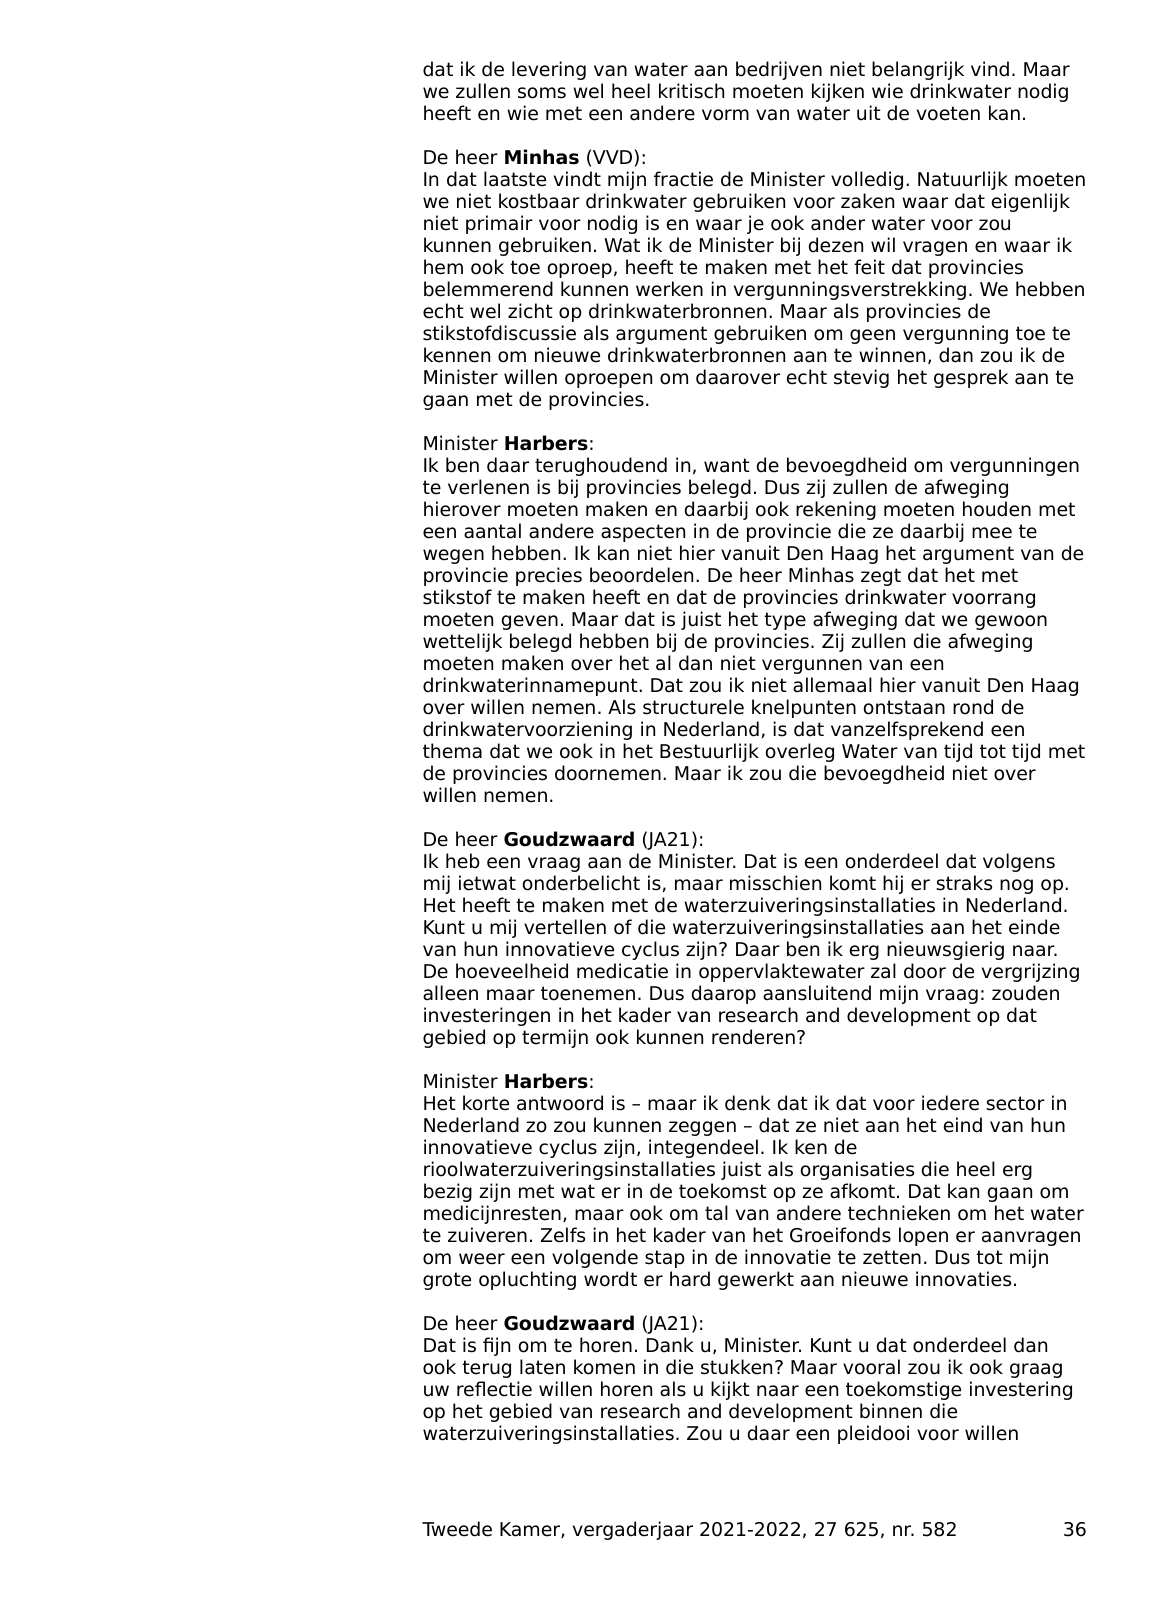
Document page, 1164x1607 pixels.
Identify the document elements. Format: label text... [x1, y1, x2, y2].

text Het korte antwoord is – maar ik denk dat ik dat voor iedere sector in Nederland zo zou kunnen zeggen – dat ze niet aan het eind van hun innovatieve cyclus zijn, integendeel. Ik ken de rioolwaterzuiveringsinstallaties juist als organisaties die heel erg bezig zijn met wat er in de toekomst op ze afkomt. Dat kan gaan om medicijnresten, maar ook om tal van andere technieken om het water te zuiveren. Zelfs in het kader van het Groeifonds lopen er aanvragen om weer een volgende stap in de innovatie te zetten. Dus tot mijn grote opluchting wordt er hard gewerkt aan nieuwe innovaties. [422, 1093, 1087, 1291]
text De heer Minhas (VVD): [422, 147, 1087, 169]
text De heer Goudzwaard (JA21): [422, 1313, 1087, 1335]
text dat ik de levering van water aan bedrijven niet belangrijk vind. Maar we zullen soms wel heel kritisch moeten kijken wie drinkwater nodig heeft en wie met een andere vorm van water uit de voeten kan. [422, 59, 1087, 125]
text Minister Harbers: [422, 433, 1087, 455]
text Ik ben daar terughoudend in, want de bevoegdheid om vergunningen te verlenen is bij provincies belegd. Dus zij zullen de afweging hierover moeten maken en daarbij ook rekening moeten houden met een aantal andere aspecten in de provincie die ze daarbij mee te wegen hebben. Ik kan niet hier vanuit Den Haag het argument van de provincie precies beoordelen. De heer Minhas zegt dat het met stikstof te maken heeft en dat de provincies drinkwater voorrang moeten geven. Maar dat is juist het type afweging dat we gewoon wettelijk belegd hebben bij de provincies. Zij zullen die afweging moeten maken over het al dan niet vergunnen van een drinkwaterinnamepunt. Dat zou ik niet allemaal hier vanuit Den Haag over willen nemen. Als structurele knelpunten ontstaan rond de drinkwatervoorziening in Nederland, is dat vanzelfsprekend een thema dat we ook in het Bestuurlijk overleg Water van tijd tot tijd met de provincies doornemen. Maar ik zou die bevoegdheid niet over willen nemen. [422, 455, 1087, 807]
text In dat laatste vindt mijn fractie de Minister volledig. Natuurlijk moeten we niet kostbaar drinkwater gebruiken voor zaken waar dat eigenlijk niet primair voor nodig is en waar je ook ander water voor zou kunnen gebruiken. Wat ik de Minister bij dezen wil vragen en waar ik hem ook toe oproep, heeft te maken met het feit dat provincies belemmerend kunnen werken in vergunningsverstrekking. We hebben echt wel zicht op drinkwaterbronnen. Maar als provincies de stikstofdiscussie als argument gebruiken om geen vergunning toe te kennen om nieuwe drinkwaterbronnen aan te winnen, dan zou ik de Minister willen oproepen om daarover echt stevig het gesprek aan te gaan met de provincies. [422, 169, 1087, 411]
text De heer Goudzwaard (JA21): [422, 829, 1087, 851]
text Minister Harbers: [422, 1071, 1087, 1093]
text Dat is fijn om te horen. Dank u, Minister. Kunt u dat onderdeel dan ook terug laten komen in die stukken? Maar vooral zou ik ook graag uw reflectie willen horen als u kijkt naar een toekomstige investering op het gebied van research and development binnen die waterzuiveringsinstallaties. Zou u daar een pleidooi voor willen [422, 1335, 1087, 1445]
text Ik heb een vraag aan de Minister. Dat is een onderdeel dat volgens mij ietwat onderbelicht is, maar misschien komt hij er straks nog op. Het heeft te maken met de waterzuiveringsinstallaties in Nederland. Kunt u mij vertellen of die waterzuiveringsinstallaties aan het einde van hun innovatieve cyclus zijn? Daar ben ik erg nieuwsgierig naar. De hoeveelheid medicatie in oppervlaktewater zal door de vergrijzing alleen maar toenemen. Dus daarop aansluitend mijn vraag: zouden investeringen in het kader van research and development op dat gebied op termijn ook kunnen renderen? [422, 851, 1087, 1049]
